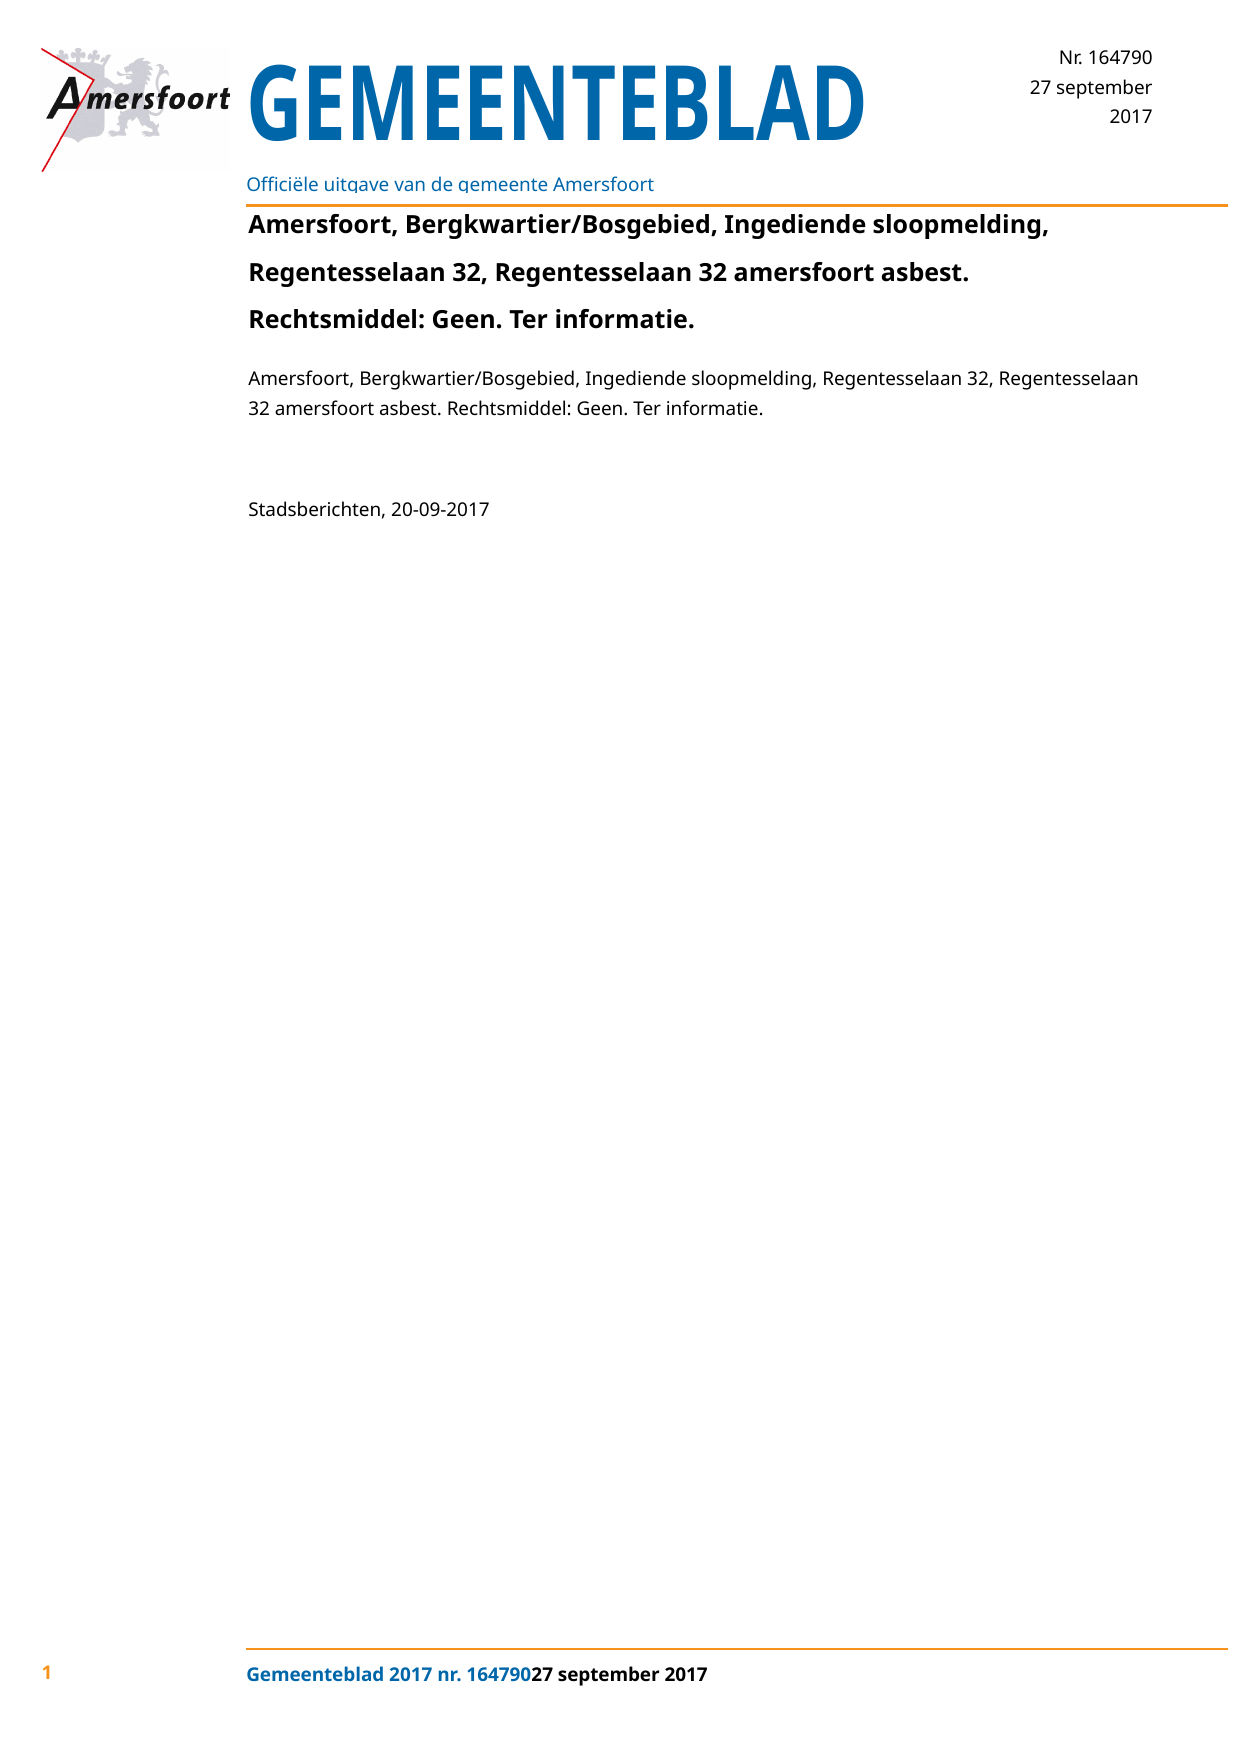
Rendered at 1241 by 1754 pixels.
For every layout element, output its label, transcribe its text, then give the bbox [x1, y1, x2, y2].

text Amersfoort, Bergkwartier/Bosgebied, Ingediende sloopmelding, Regentesselaan 32, Regentesselaan 32 amersfoort asbest. Rechtsmiddel: Geen. Ter informatie. [248, 366, 1152, 421]
picture [41, 47, 231, 172]
text Stadsberichten, 20-09-2017 [248, 496, 1152, 522]
text Amersfoort, Bergkwartier/Bosgebied, Ingediende sloopmelding, Regentesselaan 32, Regentesselaan 32 amersfoort asbest. Rechtsmiddel: Geen. Ter informatie. [248, 207, 1152, 336]
